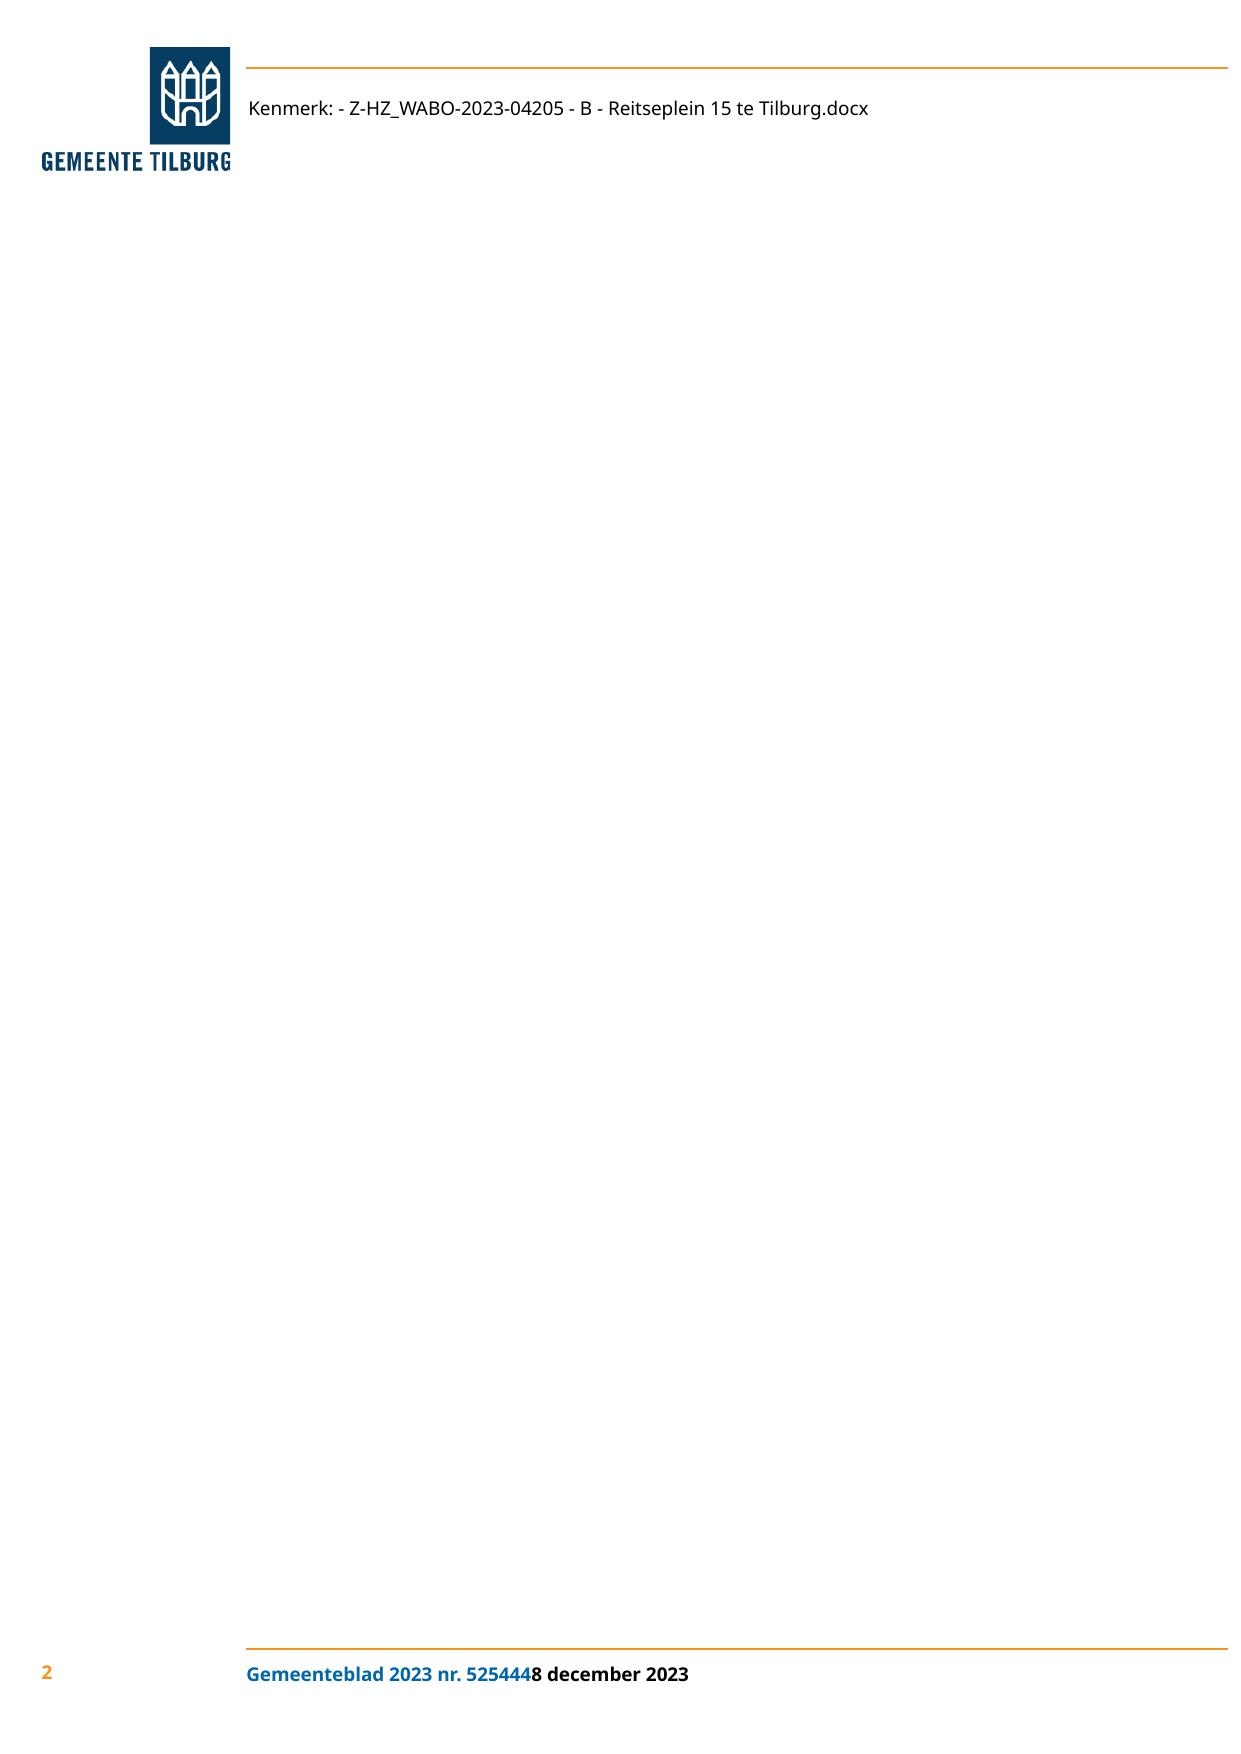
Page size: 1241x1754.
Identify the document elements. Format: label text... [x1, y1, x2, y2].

text Kenmerk: - Z-HZ_WABO-2023-04205 - B - Reitseplein 15 te Tilburg.docx [248, 95, 1152, 121]
picture [41, 47, 231, 172]
